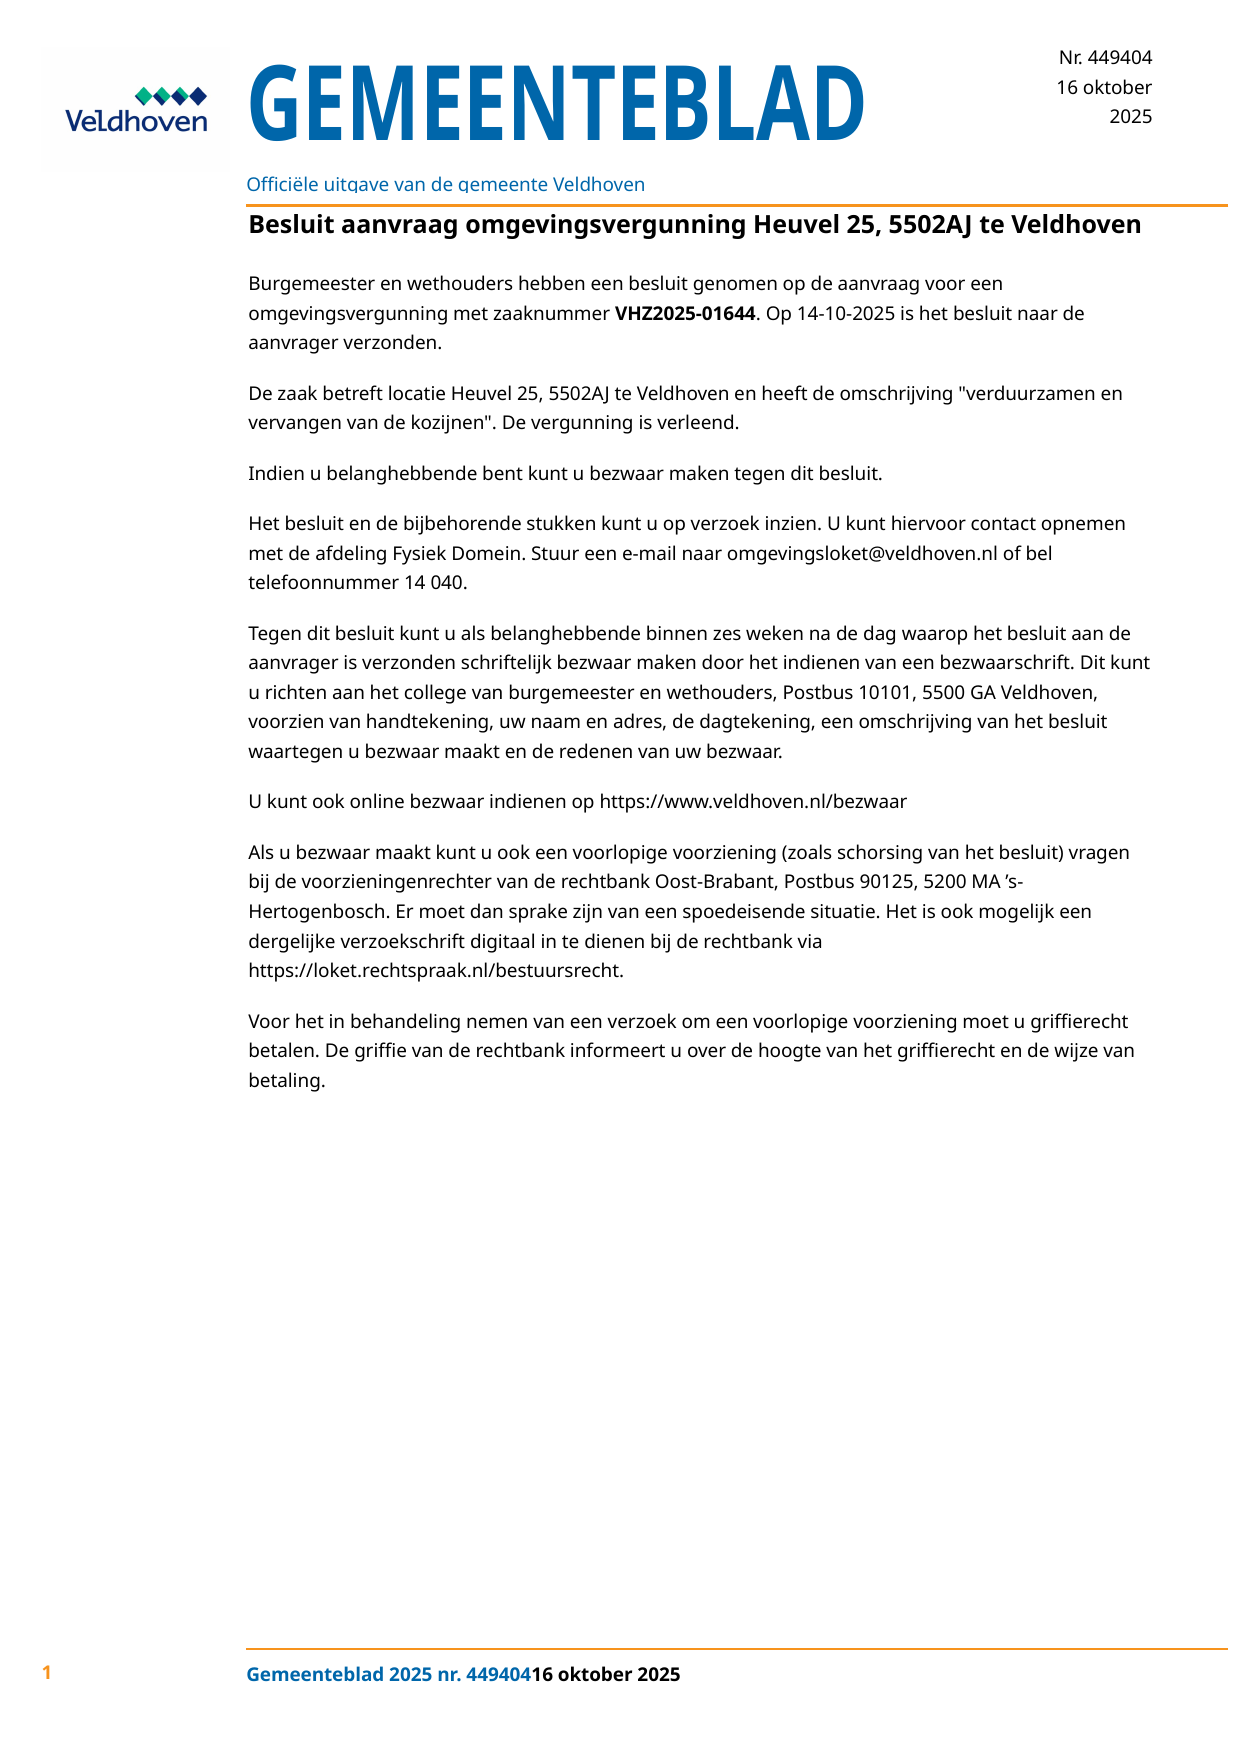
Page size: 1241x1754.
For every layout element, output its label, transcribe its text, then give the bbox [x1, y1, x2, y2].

text Besluit aanvraag omgevingsvergunning Heuvel 25, 5502AJ te Veldhoven [248, 207, 1152, 241]
text Het besluit en de bijbehorende stukken kunt u op verzoek inzien. U kunt hiervoor contact opnemen met de afdeling Fysiek Domein. Stuur een e-mail naar omgevingsloket@veldhoven.nl of bel telefoonnummer 14 040. [248, 510, 1152, 595]
text Tegen dit besluit kunt u als belanghebbende binnen zes weken na de dag waarop het besluit aan de aanvrager is verzonden schriftelijk bezwaar maken door het indienen van een bezwaarschrift. Dit kunt u richten aan het college van burgemeester en wethouders, Postbus 10101, 5500 GA Veldhoven, voorzien van handtekening, uw naam en adres, de dagtekening, een omschrijving van het besluit waartegen u bezwaar maakt en de redenen van uw bezwaar. [248, 620, 1152, 764]
text U kunt ook online bezwaar indienen op https://www.veldhoven.nl/bezwaar [248, 789, 1152, 814]
picture [41, 47, 231, 172]
text Indien u belanghebbende bent kunt u bezwaar maken tegen dit besluit. [248, 460, 1152, 486]
text De zaak betreft locatie Heuvel 25, 5502AJ te Veldhoven en heeft de omschrijving "verduurzamen en vervangen van de kozijnen". De vergunning is verleend. [248, 380, 1152, 435]
text Voor het in behandeling nemen van een verzoek om een voorlopige voorziening moet u griffierecht betalen. De griffie van de rechtbank informeert u over de hoogte van het griffierecht en de wijze van betaling. [248, 1008, 1152, 1093]
text Als u bezwaar maakt kunt u ook een voorlopige voorziening (zoals schorsing van het besluit) vragen bij de voorzieningenrechter van de rechtbank Oost-Brabant, Postbus 90125, 5200 MA ’s-Hertogenbosch. Er moet dan sprake zijn van een spoedeisende situatie. Het is ook mogelijk een dergelijke verzoekschrift digitaal in te dienen bij de rechtbank via https://loket.rechtspraak.nl/bestuursrecht. [248, 839, 1152, 983]
text Burgemeester en wethouders hebben een besluit genomen op de aanvraag voor een omgevingsvergunning met zaaknummer VHZ2025-01644. Op 14-10-2025 is het besluit naar de aanvrager verzonden. [248, 270, 1152, 355]
